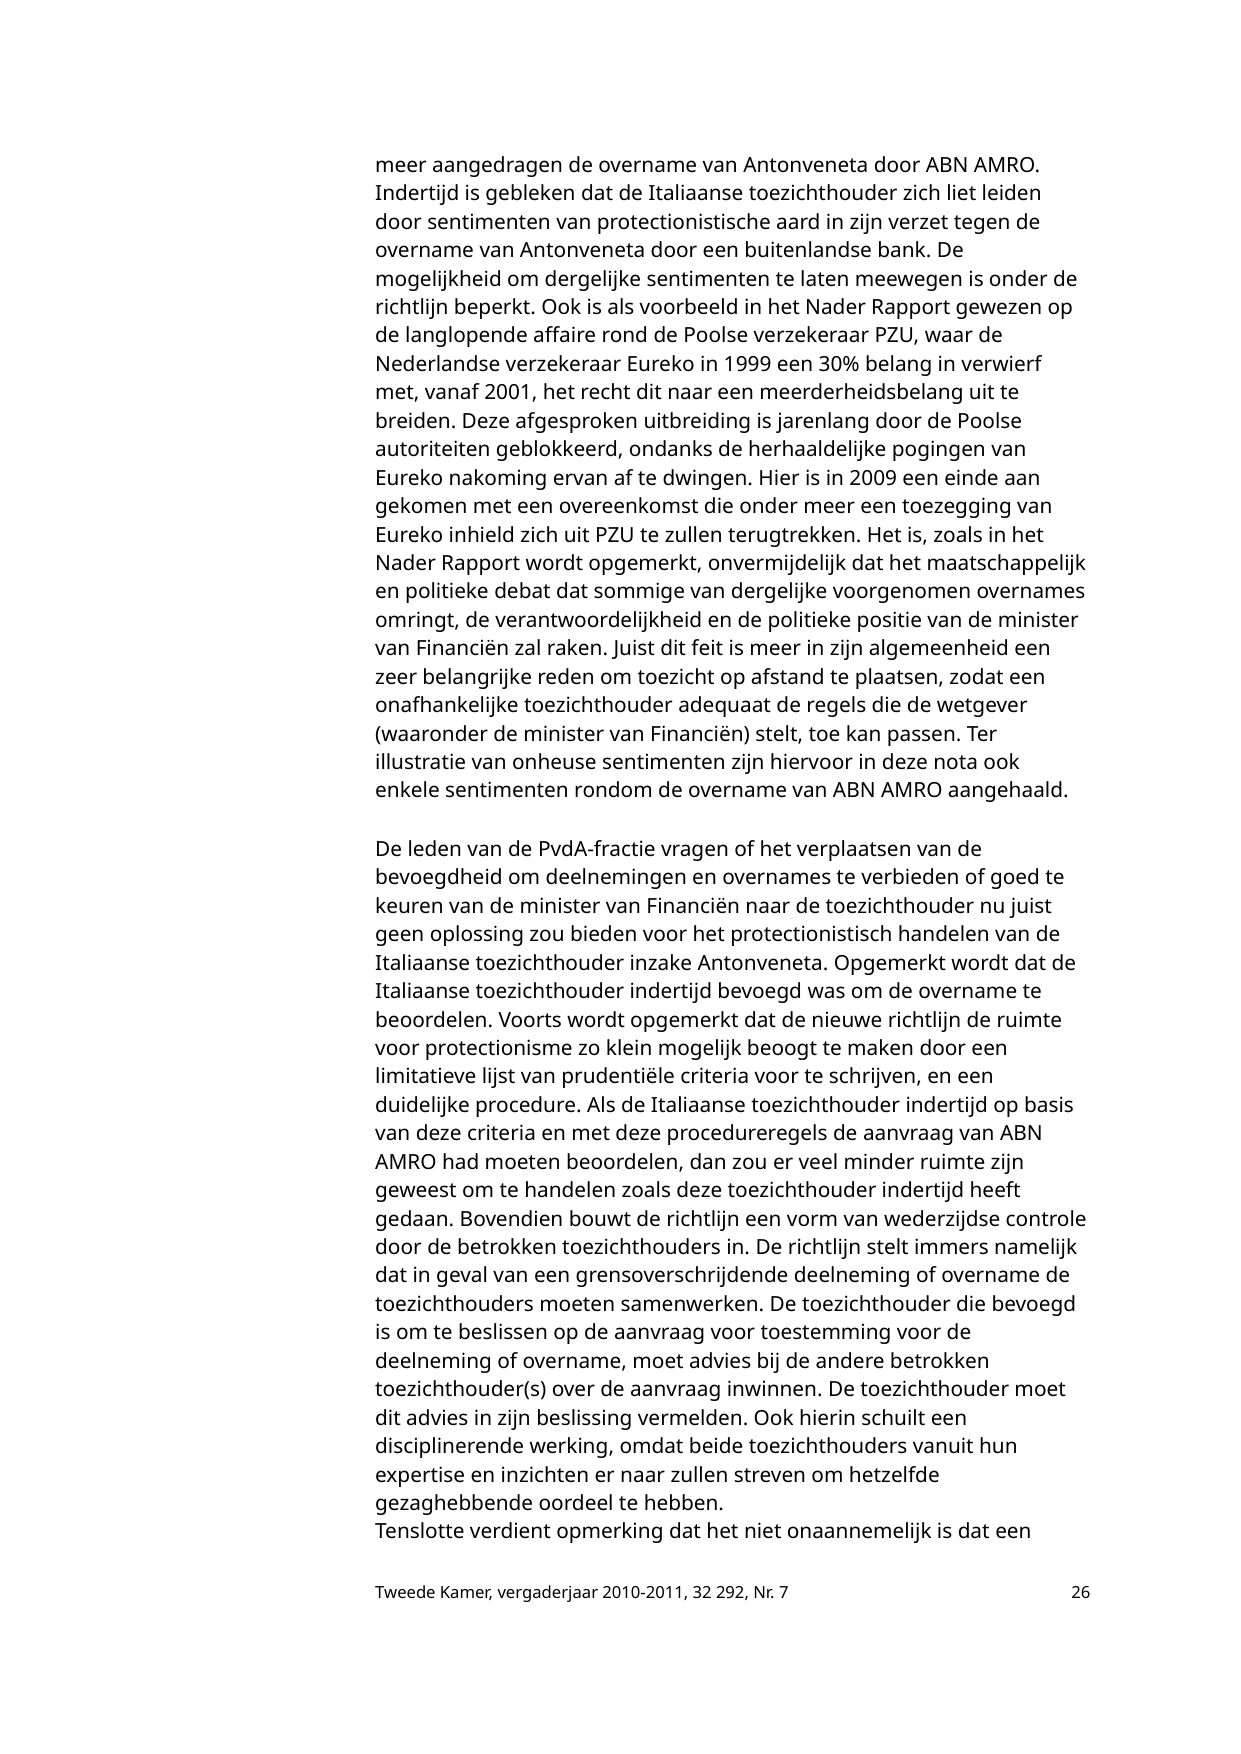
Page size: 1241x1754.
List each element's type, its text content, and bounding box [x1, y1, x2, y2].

text meer aangedragen de overname van Antonveneta door ABN AMRO. Indertijd is gebleken dat de Italiaanse toezichthouder zich liet leiden door sentimenten van protectionistische aard in zijn verzet tegen de overname van Antonveneta door een buitenlandse bank. De mogelijkheid om dergelijke sentimenten te laten meewegen is onder de richtlijn beperkt. Ook is als voorbeeld in het Nader Rapport gewezen op de langlopende affaire rond de Poolse verzekeraar PZU, waar de Nederlandse verzekeraar Eureko in 1999 een 30% belang in verwierf met, vanaf 2001, het recht dit naar een meerderheidsbelang uit te breiden. Deze afgesproken uitbreiding is jarenlang door de Poolse autoriteiten geblokkeerd, ondanks de herhaaldelijke pogingen van Eureko nakoming ervan af te dwingen. Hier is in 2009 een einde aan gekomen met een overeenkomst die onder meer een toezegging van Eureko inhield zich uit PZU te zullen terugtrekken. Het is, zoals in het Nader Rapport wordt opgemerkt, onvermijdelijk dat het maatschappelijk en politieke debat dat sommige van dergelijke voorgenomen overnames omringt, de verantwoordelijkheid en de politieke positie van de minister van Financiën zal raken. Juist dit feit is meer in zijn algemeenheid een zeer belangrijke reden om toezicht op afstand te plaatsen, zodat een onafhankelijke toezichthouder adequaat de regels die de wetgever (waaronder de minister van Financiën) stelt, toe kan passen. Ter illustratie van onheuse sentimenten zijn hiervoor in deze nota ook enkele sentimenten rondom de overname van ABN AMRO aangehaald. [375, 150, 1090, 804]
text De leden van de PvdA-fractie vragen of het verplaatsen van de bevoegdheid om deelnemingen en overnames te verbieden of goed te keuren van de minister van Financiën naar de toezichthouder nu juist geen oplossing zou bieden voor het protectionistisch handelen van de Italiaanse toezichthouder inzake Antonveneta. Opgemerkt wordt dat de Italiaanse toezichthouder indertijd bevoegd was om de overname te beoordelen. Voorts wordt opgemerkt dat de nieuwe richtlijn de ruimte voor protectionisme zo klein mogelijk beoogt te maken door een limitatieve lijst van prudentiële criteria voor te schrijven, en een duidelijke procedure. Als de Italiaanse toezichthouder indertijd op basis van deze criteria en met deze procedureregels de aanvraag van ABN AMRO had moeten beoordelen, dan zou er veel minder ruimte zijn geweest om te handelen zoals deze toezichthouder indertijd heeft gedaan. Bovendien bouwt de richtlijn een vorm van wederzijdse controle door de betrokken toezichthouders in. De richtlijn stelt immers namelijk dat in geval van een grensoverschrijdende deelneming of overname de toezichthouders moeten samenwerken. De toezichthouder die bevoegd is om te beslissen op de aanvraag voor toestemming voor de deelneming of overname, moet advies bij de andere betrokken toezichthouder(s) over de aanvraag inwinnen. De toezichthouder moet dit advies in zijn beslissing vermelden. Ook hierin schuilt een disciplinerende werking, omdat beide toezichthouders vanuit hun expertise en inzichten er naar zullen streven om hetzelfde gezaghebbende oordeel te hebben. [375, 834, 1090, 1517]
text Tenslotte verdient opmerking dat het niet onaannemelijk is dat een [375, 1517, 1090, 1545]
